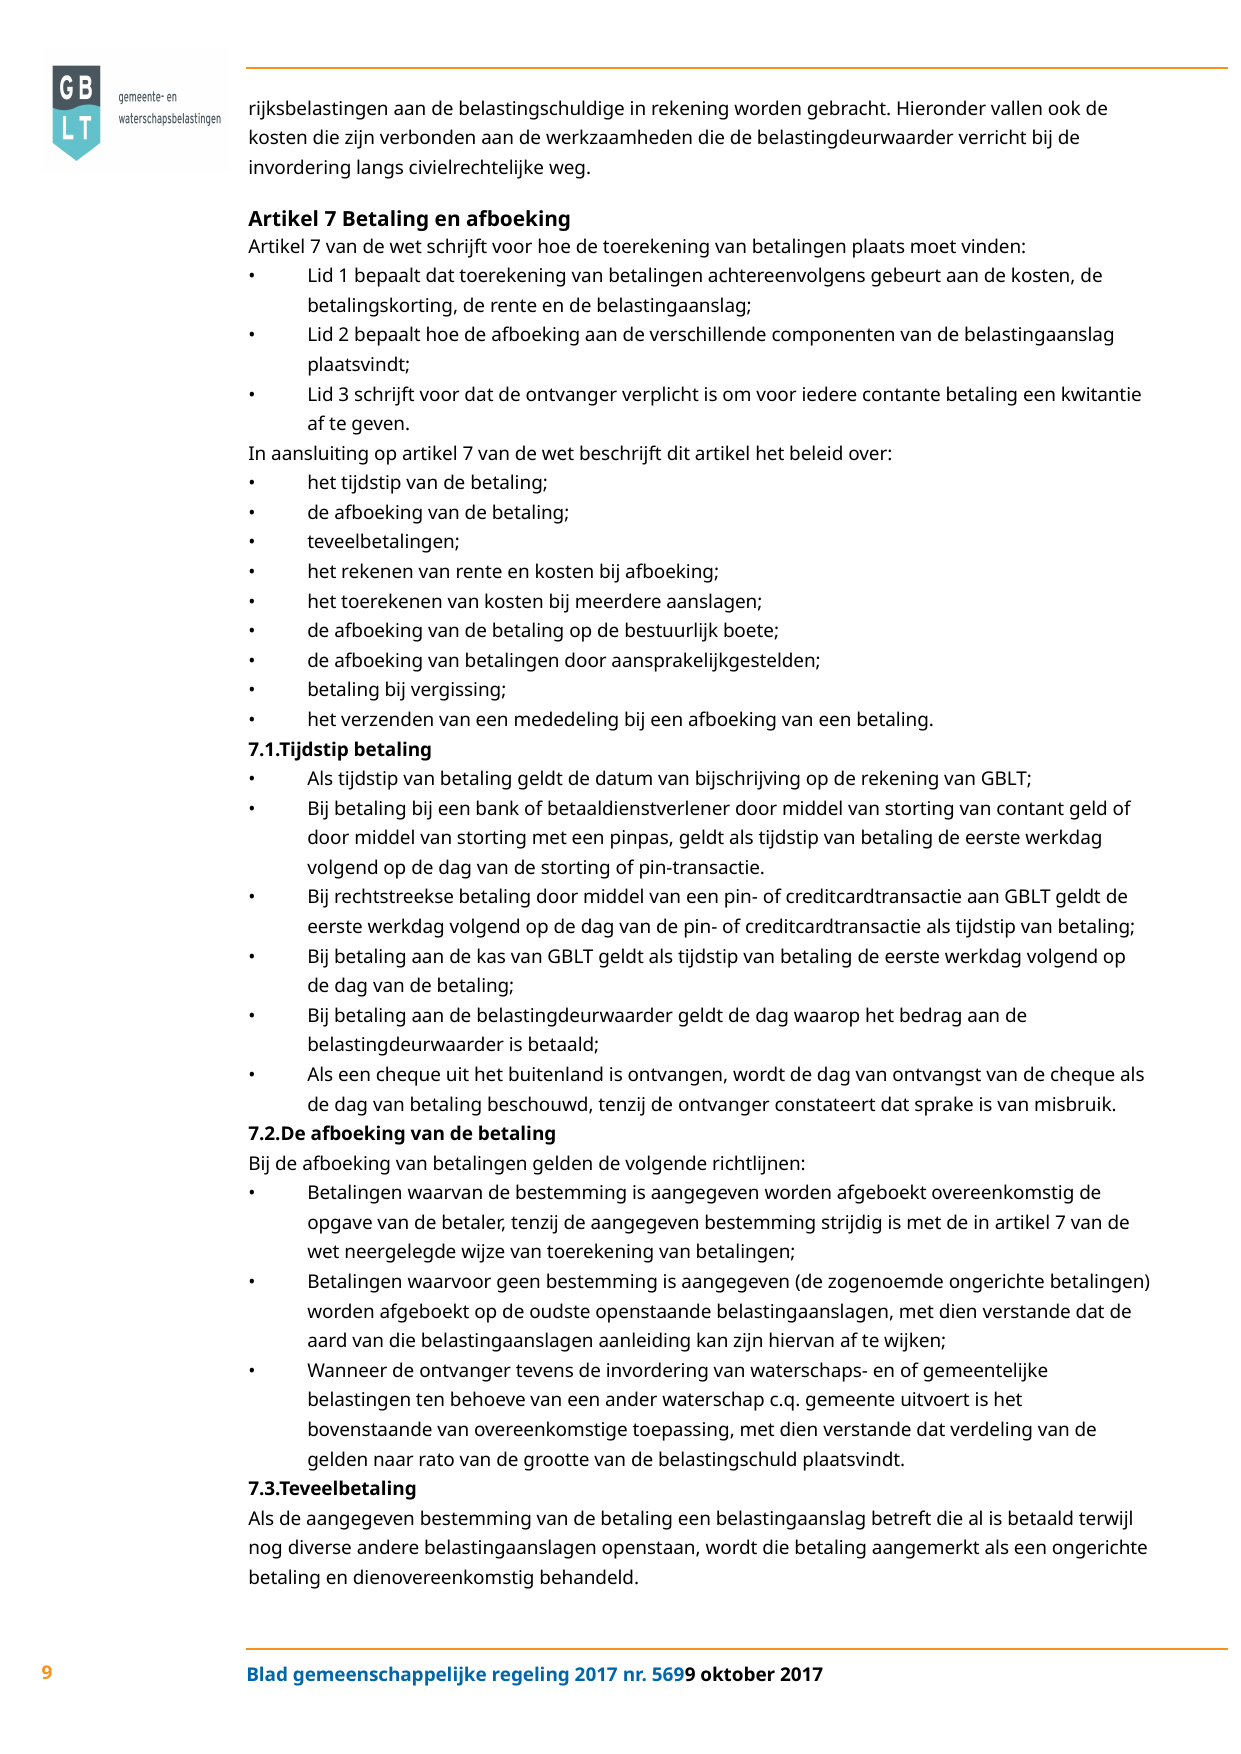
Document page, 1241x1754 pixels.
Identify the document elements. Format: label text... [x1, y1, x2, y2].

list het verzenden van een mededeling bij een afboeking van een betaling. [248, 706, 1152, 732]
list het tijdstip van de betaling; [248, 469, 1152, 495]
list Betalingen waarvan de bestemming is aangegeven worden afgeboekt overeenkomstig de opgave van de betaler, tenzij de aangegeven bestemming strijdig is met de in artikel 7 van de wet neergelegde wijze van toerekening van betalingen; [248, 1179, 1152, 1264]
text Bij de afboeking van betalingen gelden de volgende richtlijnen: [248, 1150, 1152, 1176]
list Betalingen waarvoor geen bestemming is aangegeven (de zogenoemde ongerichte betalingen) worden afgeboekt op de oudste openstaande belastingaanslagen, met dien verstande dat de aard van die belastingaanslagen aanleiding kan zijn hiervan af te wijken; [248, 1268, 1152, 1353]
list Bij rechtstreekse betaling door middel van een pin- of creditcardtransactie aan GBLT geldt de eerste werkdag volgend op de dag van de pin- of creditcardtransactie als tijdstip van betaling; [248, 884, 1152, 939]
text 7.1.Tijdstip betaling [248, 736, 1152, 761]
text rijksbelastingen aan de belastingschuldige in rekening worden gebracht. Hieronder vallen ook de kosten die zijn verbonden aan de werkzaamheden die de belastingdeurwaarder verricht bij de invordering langs civielrechtelijke weg. [248, 95, 1152, 180]
text 7.2.De afboeking van de betaling [248, 1120, 1152, 1146]
text Artikel 7 Betaling en afboeking [248, 204, 1152, 233]
list betaling bij vergissing; [248, 677, 1152, 702]
list het rekenen van rente en kosten bij afboeking; [248, 558, 1152, 584]
list Als een cheque uit het buitenland is ontvangen, wordt de dag van ontvangst van de cheque als de dag van betaling beschouwd, tenzij de ontvanger constateert dat sprake is van misbruik. [248, 1061, 1152, 1116]
picture [41, 47, 231, 172]
text 7.3.Teveelbetaling [248, 1475, 1152, 1501]
list de afboeking van betalingen door aansprakelijkgestelden; [248, 647, 1152, 673]
list Lid 1 bepaalt dat toerekening van betalingen achtereenvolgens gebeurt aan de kosten, de betalingskorting, de rente en de belastingaanslag; [248, 262, 1152, 318]
list de afboeking van de betaling; [248, 499, 1152, 525]
list Lid 3 schrijft voor dat de ontvanger verplicht is om voor iedere contante betaling een kwitantie af te geven. [248, 381, 1152, 436]
list Bij betaling aan de kas van GBLT geldt als tijdstip van betaling de eerste werkdag volgend op de dag van de betaling; [248, 943, 1152, 998]
list Bij betaling bij een bank of betaaldienstverlener door middel van storting van contant geld of door middel van storting met een pinpas, geldt als tijdstip van betaling de eerste werkdag volgend op de dag van de storting of pin-transactie. [248, 795, 1152, 880]
list Bij betaling aan de belastingdeurwaarder geldt de dag waarop het bedrag aan de belastingdeurwaarder is betaald; [248, 1002, 1152, 1057]
list Lid 2 bepaalt hoe de afboeking aan de verschillende componenten van de belastingaanslag plaatsvindt; [248, 322, 1152, 377]
text Artikel 7 van de wet schrijft voor hoe de toerekening van betalingen plaats moet vinden: [248, 233, 1152, 258]
list Als tijdstip van betaling geldt de datum van bijschrijving op de rekening van GBLT; [248, 765, 1152, 791]
text In aansluiting op artikel 7 van de wet beschrijft dit artikel het beleid over: [248, 440, 1152, 466]
text Als de aangegeven bestemming van de betaling een belastingaanslag betreft die al is betaald terwijl nog diverse andere belastingaanslagen openstaan, wordt die betaling aangemerkt als een ongerichte betaling en dienovereenkomstig behandeld. [248, 1505, 1152, 1590]
list het toerekenen van kosten bij meerdere aanslagen; [248, 588, 1152, 613]
list teveelbetalingen; [248, 529, 1152, 554]
list Wanneer de ontvanger tevens de invordering van waterschaps- en of gemeentelijke belastingen ten behoeve van een ander waterschap c.q. gemeente uitvoert is het bovenstaande van overeenkomstige toepassing, met dien verstande dat verdeling van de gelden naar rato van de grootte van de belastingschuld plaatsvindt. [248, 1357, 1152, 1471]
list de afboeking van de betaling op de bestuurlijk boete; [248, 617, 1152, 643]
